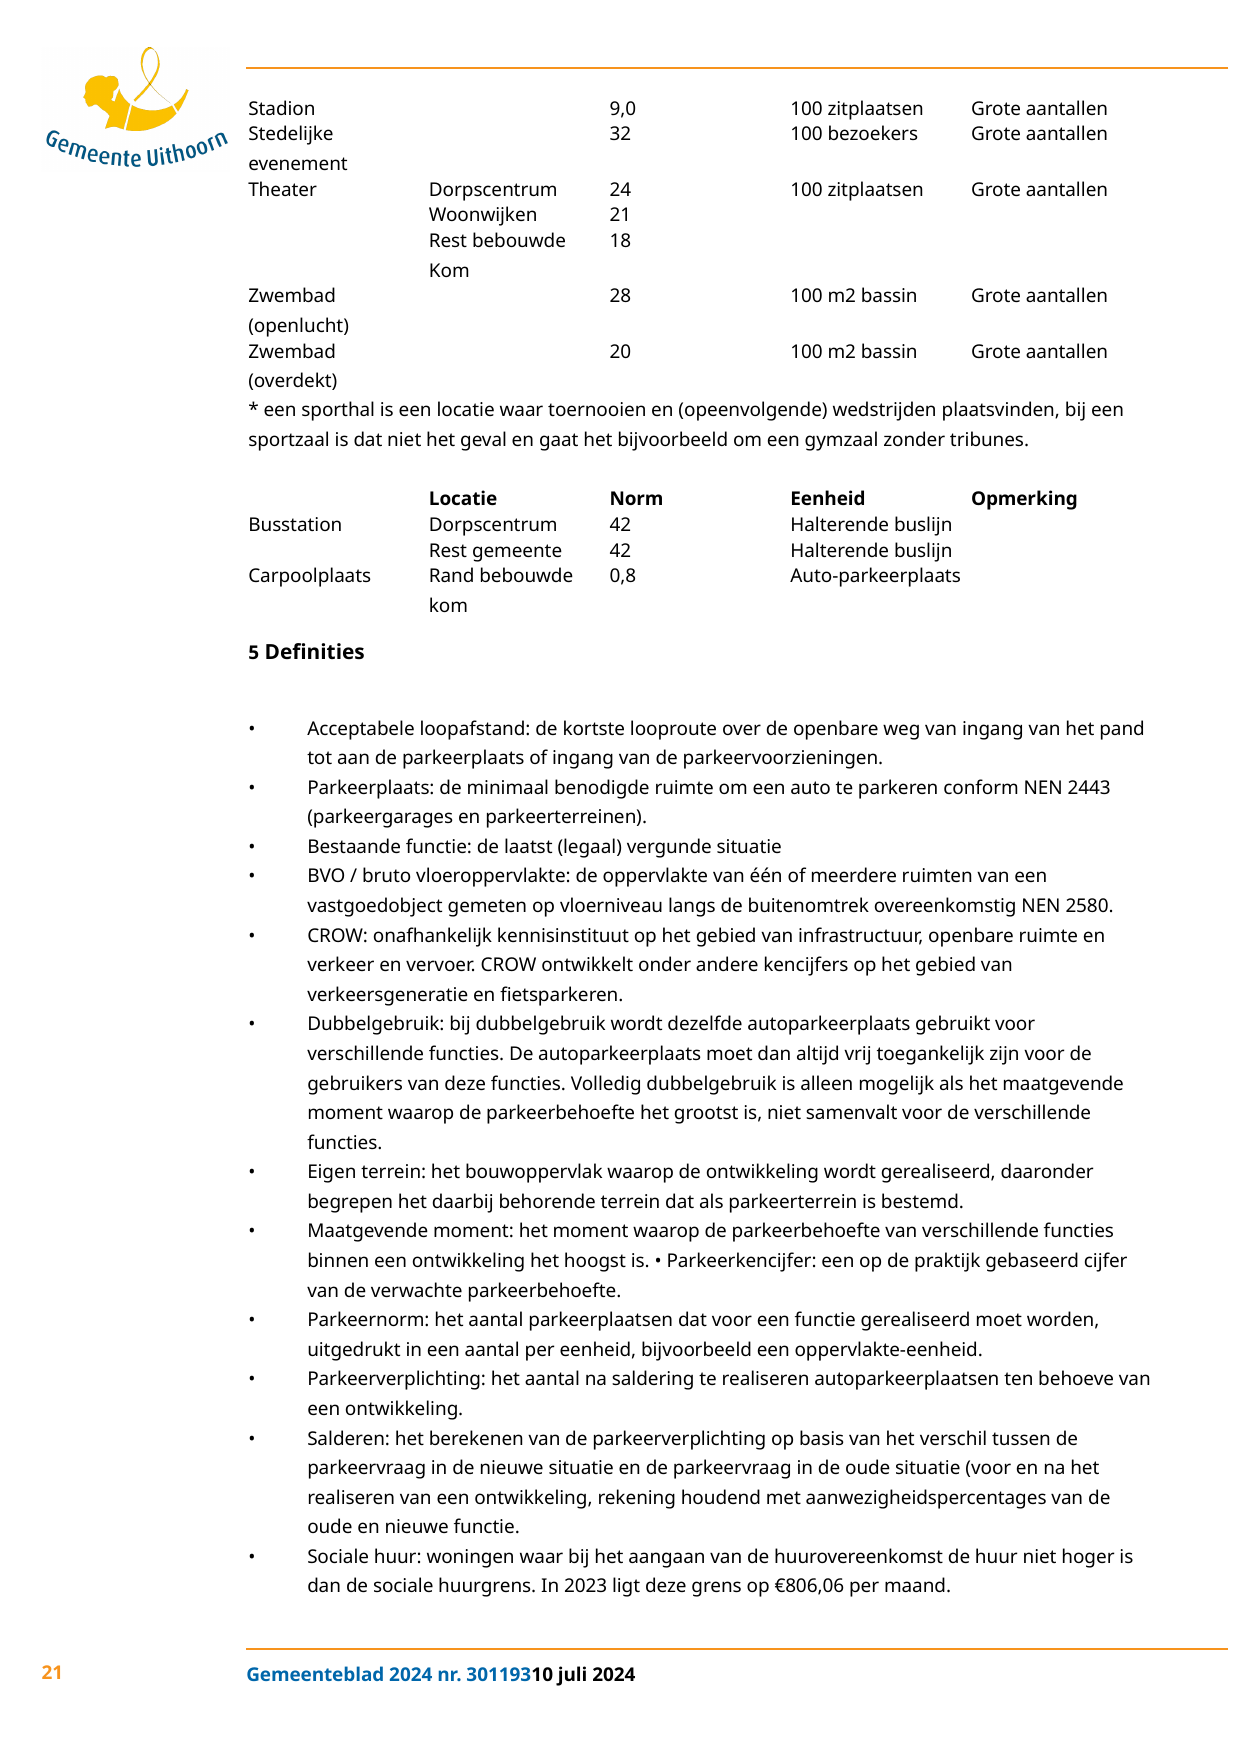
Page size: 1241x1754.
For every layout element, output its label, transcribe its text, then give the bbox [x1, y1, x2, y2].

table_cell [429, 338, 609, 393]
table_cell Busstation [248, 511, 429, 537]
list CROW: onafhankelijk kennisinstituut op het gebied van infrastructuur, openbare ruimte en verkeer en vervoer. CROW ontwikkelt onder andere kencijfers op het gebied van verkeersgeneratie en fietsparkeren. [248, 922, 1152, 1007]
table_header Opmerking [971, 485, 1152, 511]
table_cell 100 zitplaatsen [790, 95, 971, 121]
text 5 Definities [248, 637, 1152, 666]
table_cell 21 [609, 202, 790, 227]
table_cell Auto-parkeerplaats [790, 563, 971, 618]
list Parkeerplaats: de minimaal benodigde ruimte om een auto te parkeren conform NEN 2443 (parkeergarages en parkeerterreinen). [248, 774, 1152, 829]
list Parkeernorm: het aantal parkeerplaatsen dat voor een functie gerealiseerd moet worden, uitgedrukt in een aantal per eenheid, bijvoorbeeld een oppervlakte-eenheid. [248, 1306, 1152, 1362]
table_cell Woonwijken [429, 202, 609, 227]
table_cell 42 [609, 537, 790, 562]
table_cell Grote aantallen [971, 121, 1152, 176]
list Sociale huur: woningen waar bij het aangaan van de huurovereenkomst de huur niet hoger is dan de sociale huurgrens. In 2023 ligt deze grens op €806,06 per maand. [248, 1543, 1152, 1598]
table_cell Grote aantallen [971, 176, 1152, 283]
table_cell [429, 121, 609, 176]
table_header Eenheid [790, 485, 971, 511]
picture [41, 47, 231, 172]
table_cell Theater [248, 176, 429, 283]
text * een sporthal is een locatie waar toernooien en (opeenvolgende) wedstrijden plaatsvinden, bij een sportzaal is dat niet het geval en gaat het bijvoorbeeld om een gymzaal zonder tribunes. [248, 396, 1152, 452]
table_cell 9,0 [609, 95, 790, 121]
table_header Locatie [429, 485, 609, 511]
table_cell 20 [609, 338, 790, 393]
table_cell 100 m2 bassin [790, 338, 971, 393]
table_cell Stadion [248, 95, 429, 121]
table_cell 100 m2 bassin [790, 283, 971, 338]
table_cell [971, 563, 1152, 618]
list Maatgevende moment: het moment waarop de parkeerbehoefte van verschillende functies binnen een ontwikkeling het hoogst is. • Parkeerkencijfer: een op de praktijk gebaseerd cijfer van de verwachte parkeerbehoefte. [248, 1218, 1152, 1303]
table_cell Halterende buslijn [790, 537, 971, 562]
table_cell 28 [609, 283, 790, 338]
list Acceptabele loopafstand: de kortste looproute over de openbare weg van ingang van het pand tot aan de parkeerplaats of ingang van de parkeervoorzieningen. [248, 715, 1152, 770]
table_cell 32 [609, 121, 790, 176]
table_cell Dorpscentrum [429, 176, 609, 202]
table_cell 100 zitplaatsen [790, 176, 971, 283]
list Parkeerverplichting: het aantal na saldering te realiseren autoparkeerplaatsen ten behoeve van een ontwikkeling. [248, 1366, 1152, 1421]
table_cell 0,8 [609, 563, 790, 618]
table_cell Stedelijke evenement [248, 121, 429, 176]
table_cell 42 [609, 511, 790, 537]
table_cell [248, 537, 429, 562]
table_cell [429, 283, 609, 338]
table_cell 100 bezoekers [790, 121, 971, 176]
table_cell Grote aantallen [971, 95, 1152, 121]
table_cell [971, 537, 1152, 562]
table_cell [429, 95, 609, 121]
table_cell Zwembad (openlucht) [248, 283, 429, 338]
table_header [248, 485, 429, 511]
table_cell Rand bebouwde kom [429, 563, 609, 618]
table_cell Grote aantallen [971, 338, 1152, 393]
list Salderen: het berekenen van de parkeerverplichting op basis van het verschil tussen de parkeervraag in de nieuwe situatie en de parkeervraag in de oude situatie (voor en na het realiseren van een ontwikkeling, rekening houdend met aanwezigheidspercentages van de oude en nieuwe functie. [248, 1425, 1152, 1539]
table_cell Rest bebouwde Kom [429, 227, 609, 283]
table_header Norm [609, 485, 790, 511]
list Bestaande functie: de laatst (legaal) vergunde situatie [248, 833, 1152, 859]
table_cell Rest gemeente [429, 537, 609, 562]
list Eigen terrein: het bouwoppervlak waarop de ontwikkeling wordt gerealiseerd, daaronder begrepen het daarbij behorende terrein dat als parkeerterrein is bestemd. [248, 1158, 1152, 1214]
table_cell Dorpscentrum [429, 511, 609, 537]
list BVO / bruto vloeroppervlakte: de oppervlakte van één of meerdere ruimten van een vastgoedobject gemeten op vloerniveau langs de buitenomtrek overeenkomstig NEN 2580. [248, 863, 1152, 918]
table_cell Carpoolplaats [248, 563, 429, 618]
table_cell Zwembad (overdekt) [248, 338, 429, 393]
list Dubbelgebruik: bij dubbelgebruik wordt dezelfde autoparkeerplaats gebruikt voor verschillende functies. De autoparkeerplaats moet dan altijd vrij toegankelijk zijn voor de gebruikers van deze functies. Volledig dubbelgebruik is alleen mogelijk als het maatgevende moment waarop de parkeerbehoefte het grootst is, niet samenvalt voor de verschillende functies. [248, 1011, 1152, 1155]
table_cell 18 [609, 227, 790, 283]
table_cell 24 [609, 176, 790, 202]
table_cell Halterende buslijn [790, 511, 971, 537]
table_cell Grote aantallen [971, 283, 1152, 338]
table_cell [971, 511, 1152, 537]
